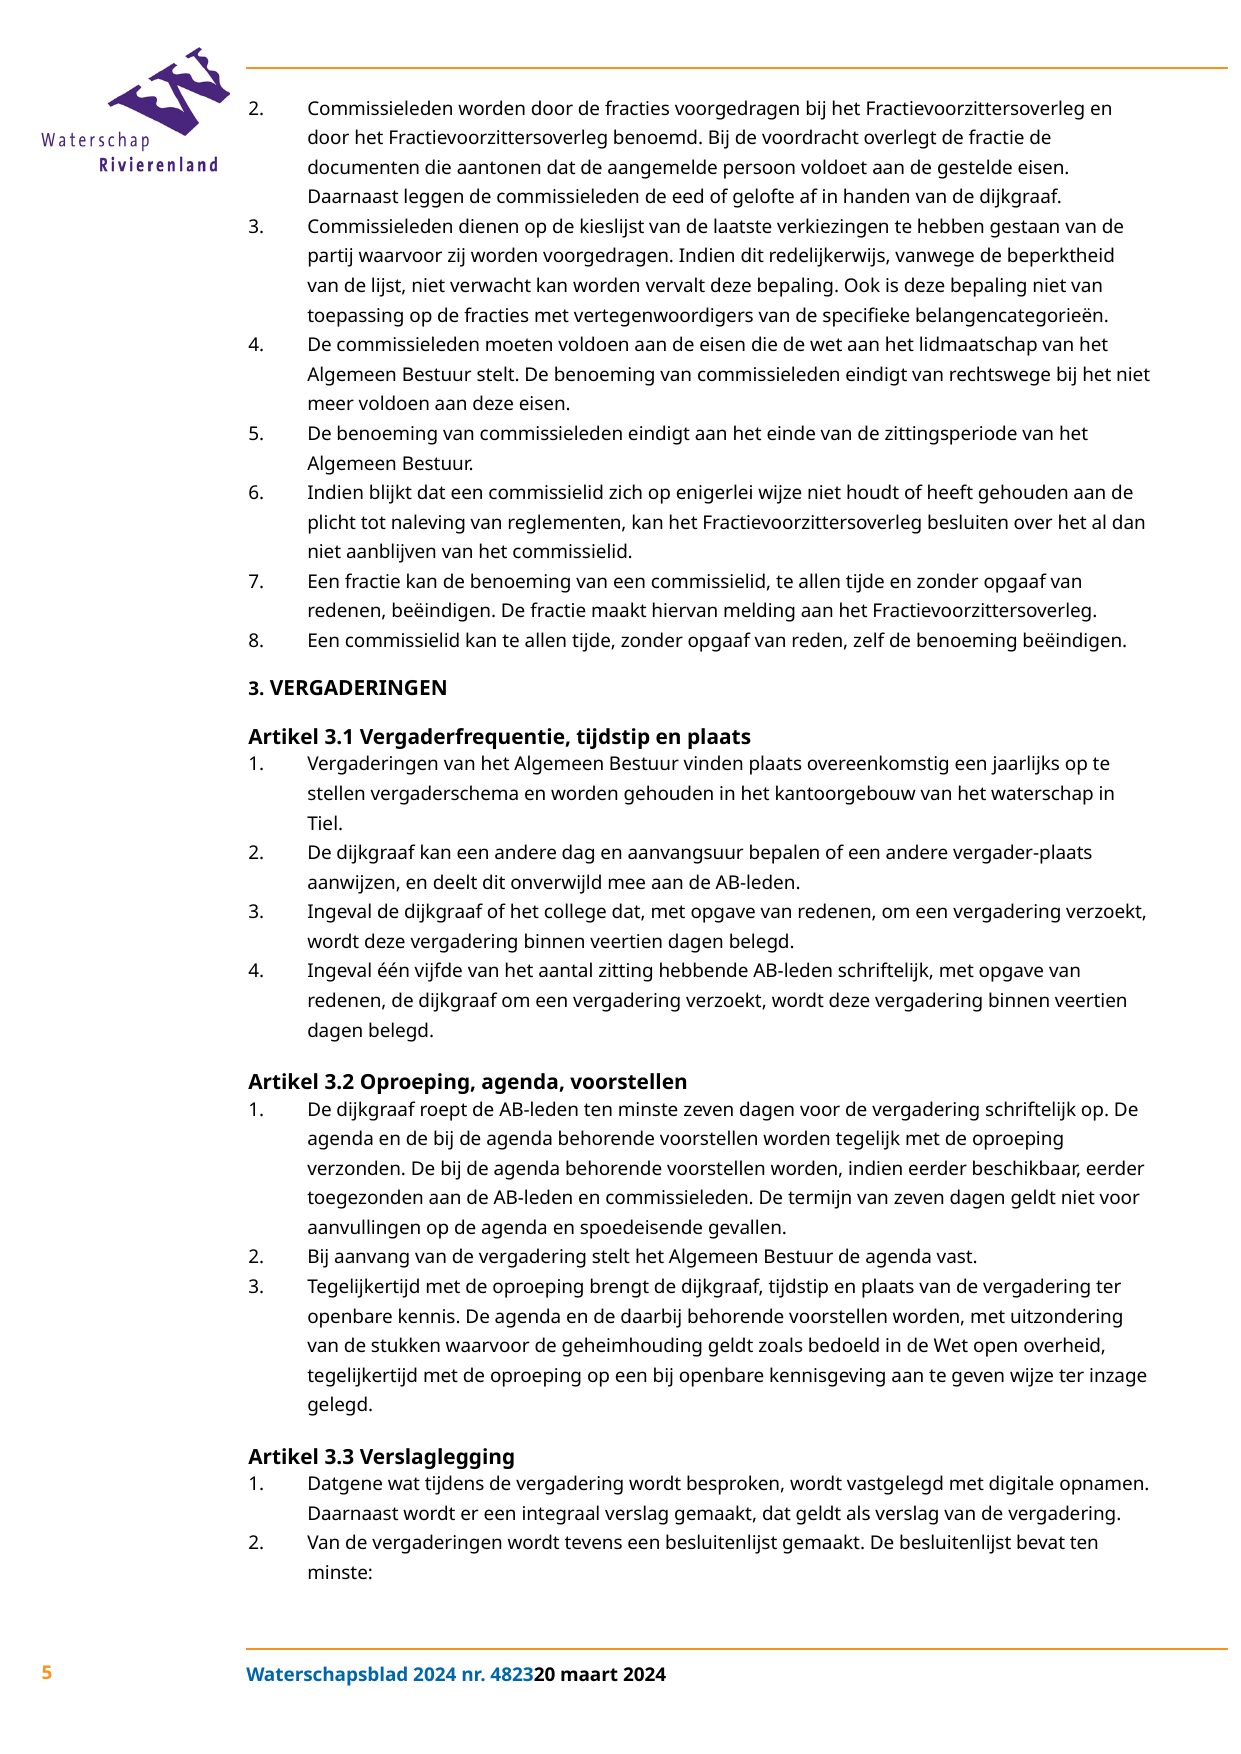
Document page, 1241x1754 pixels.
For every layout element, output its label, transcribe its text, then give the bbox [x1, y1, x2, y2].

list Datgene wat tijdens de vergadering wordt besproken, wordt vastgelegd met digitale opnamen. Daarnaast wordt er een integraal verslag gemaakt, dat geldt als verslag van de vergadering. [248, 1470, 1152, 1526]
list Commissieleden worden door de fracties voorgedragen bij het Fractievoorzittersoverleg en door het Fractievoorzittersoverleg benoemd. Bij de voordracht overlegt de fractie de documenten die aantonen dat de aangemelde persoon voldoet aan de gestelde eisen. Daarnaast leggen de commissieleden de eed of gelofte af in handen van de dijkgraaf. [248, 95, 1152, 209]
list Ingeval de dijkgraaf of het college dat, met opgave van redenen, om een vergadering verzoekt, wordt deze vergadering binnen veertien dagen belegd. [248, 898, 1152, 954]
text Artikel 3.2 Oproeping, agenda, voorstellen [248, 1067, 1152, 1096]
text 3. VERGADERINGEN [248, 673, 1152, 701]
list De dijkgraaf kan een andere dag en aanvangsuur bepalen of een andere vergader-plaats aanwijzen, en deelt dit onverwijld mee aan de AB-leden. [248, 839, 1152, 895]
text Artikel 3.1 Vergaderfrequentie, tijdstip en plaats [248, 722, 1152, 751]
list Een commissielid kan te allen tijde, zonder opgaaf van reden, zelf de benoeming beëindigen. [248, 627, 1152, 653]
list Een fractie kan de benoeming van een commissielid, te allen tijde en zonder opgaaf van redenen, beëindigen. De fractie maakt hiervan melding aan het Fractievoorzittersoverleg. [248, 568, 1152, 623]
list De dijkgraaf roept de AB-leden ten minste zeven dagen voor de vergadering schriftelijk op. De agenda en de bij de agenda behorende voorstellen worden tegelijk met de oproeping verzonden. De bij de agenda behorende voorstellen worden, indien eerder beschikbaar, eerder toegezonden aan de AB-leden en commissieleden. De termijn van zeven dagen geldt niet voor aanvullingen op de agenda en spoedeisende gevallen. [248, 1096, 1152, 1240]
list Vergaderingen van het Algemeen Bestuur vinden plaats overeenkomstig een jaarlijks op te stellen vergaderschema en worden gehouden in het kantoorgebouw van het waterschap in Tiel. [248, 751, 1152, 836]
list Van de vergaderingen wordt tevens een besluitenlijst gemaakt. De besluitenlijst bevat ten minste: [248, 1529, 1152, 1585]
list Ingeval één vijfde van het aantal zitting hebbende AB-leden schriftelijk, met opgave van redenen, de dijkgraaf om een vergadering verzoekt, wordt deze vergadering binnen veertien dagen belegd. [248, 958, 1152, 1043]
list Indien blijkt dat een commissielid zich op enigerlei wijze niet houdt of heeft gehouden aan de plicht tot naleving van reglementen, kan het Fractievoorzittersoverleg besluiten over het al dan niet aanblijven van het commissielid. [248, 479, 1152, 564]
list Tegelijkertijd met de oproeping brengt de dijkgraaf, tijdstip en plaats van de vergadering ter openbare kennis. De agenda en de daarbij behorende voorstellen worden, met uitzondering van de stukken waarvoor de geheimhouding geldt zoals bedoeld in de Wet open overheid, tegelijkertijd met de oproeping op een bij openbare kennisgeving aan te geven wijze ter inzage gelegd. [248, 1273, 1152, 1417]
list De benoeming van commissieleden eindigt aan het einde van de zittingsperiode van het Algemeen Bestuur. [248, 420, 1152, 476]
text Artikel 3.3 Verslaglegging [248, 1442, 1152, 1470]
picture [41, 47, 231, 172]
list Commissieleden dienen op de kieslijst van de laatste verkiezingen te hebben gestaan van de partij waarvoor zij worden voorgedragen. Indien dit redelijkerwijs, vanwege de beperktheid van de lijst, niet verwacht kan worden vervalt deze bepaling. Ook is deze bepaling niet van toepassing op de fracties met vertegenwoordigers van de specifieke belangencategorieën. [248, 213, 1152, 328]
list Bij aanvang van de vergadering stelt het Algemeen Bestuur de agenda vast. [248, 1244, 1152, 1269]
list De commissieleden moeten voldoen aan de eisen die de wet aan het lidmaatschap van het Algemeen Bestuur stelt. De benoeming van commissieleden eindigt van rechtswege bij het niet meer voldoen aan deze eisen. [248, 331, 1152, 416]
